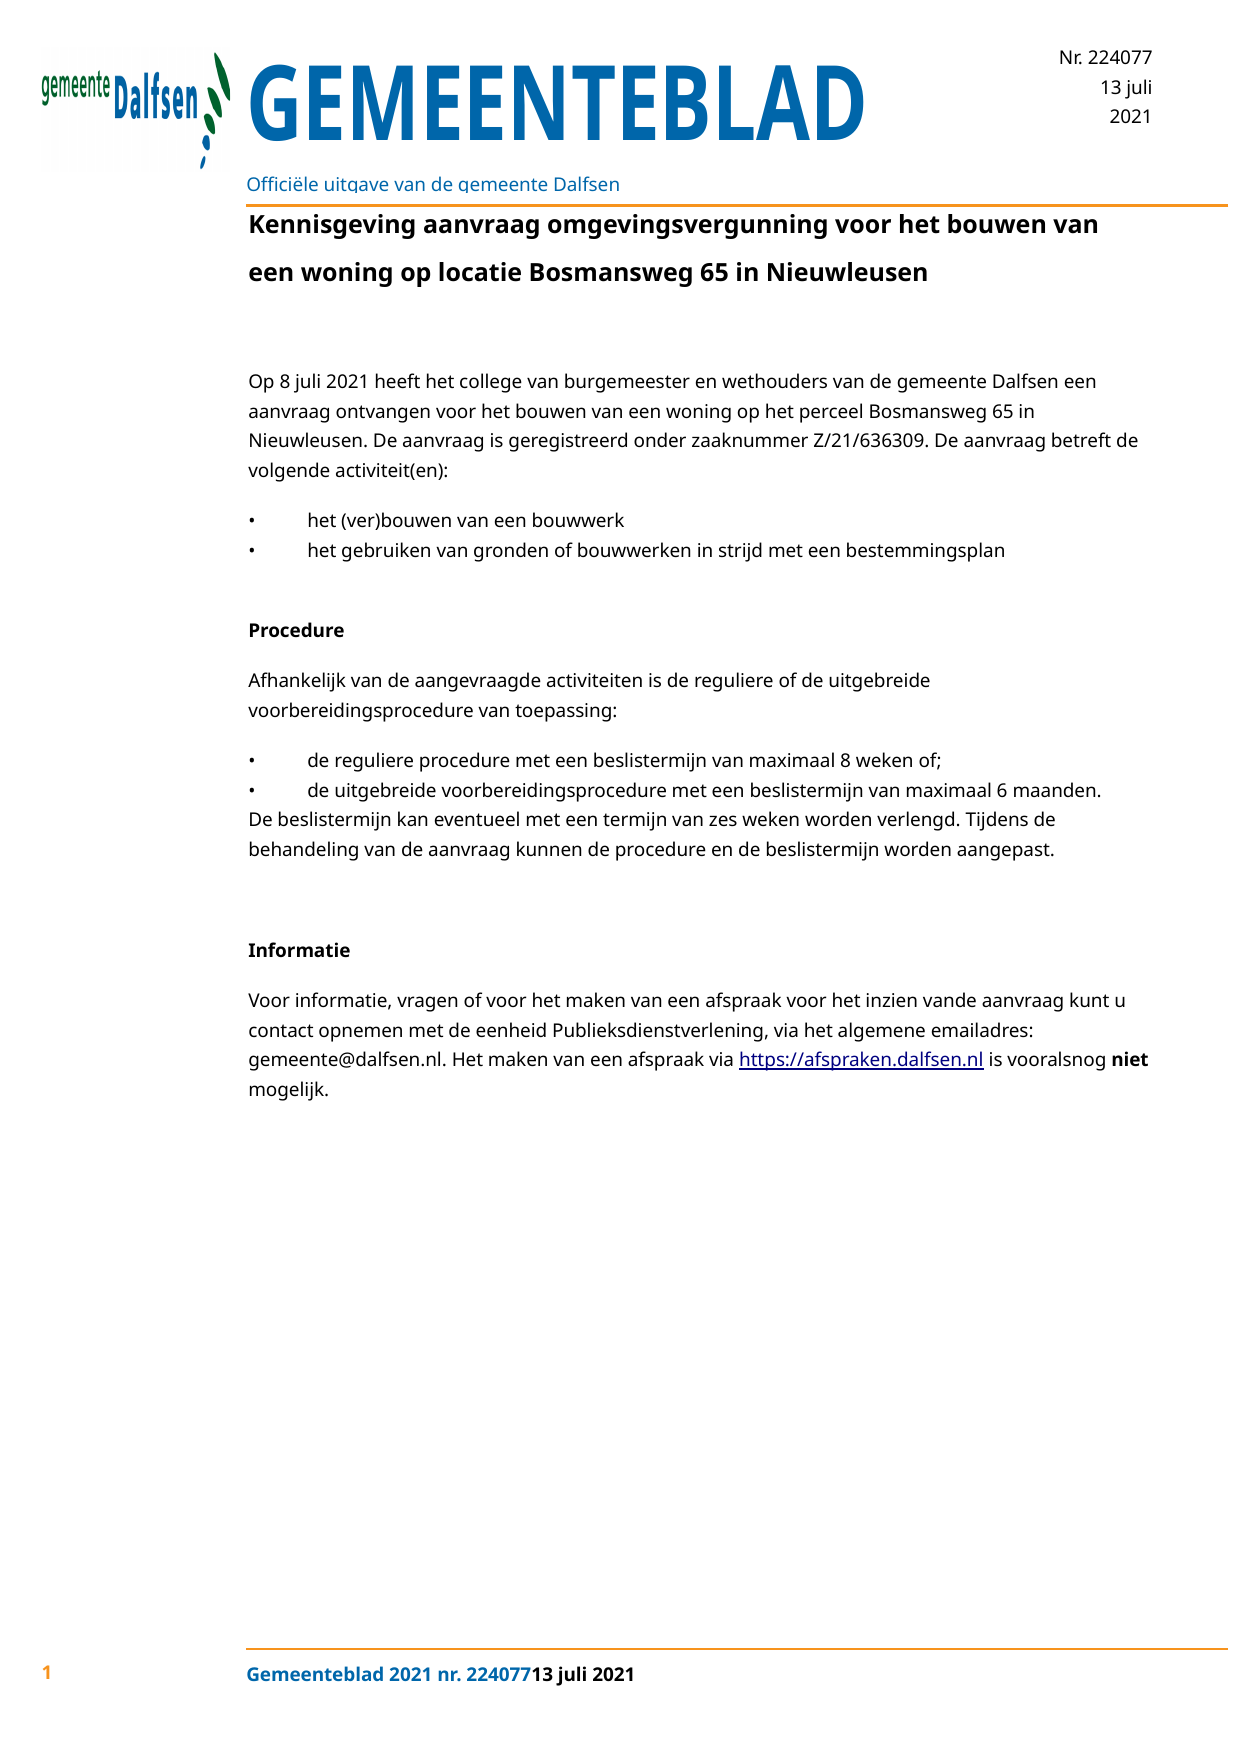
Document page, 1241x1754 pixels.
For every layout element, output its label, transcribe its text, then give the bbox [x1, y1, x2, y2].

text De beslistermijn kan eventueel met een termijn van zes weken worden verlengd. Tijdens de behandeling van de aanvraag kunnen de procedure en de beslistermijn worden aangepast. [248, 807, 1152, 862]
text Informatie [248, 937, 1152, 963]
picture [41, 47, 231, 172]
list de uitgebreide voorbereidingsprocedure met een beslistermijn van maximaal 6 maanden. [248, 777, 1152, 803]
list de reguliere procedure met een beslistermijn van maximaal 8 weken of; [248, 747, 1152, 773]
text Afhankelijk van de aangevraagde activiteiten is de reguliere of de uitgebreide voorbereidingsprocedure van toepassing: [248, 667, 1152, 723]
text Op 8 juli 2021 heeft het college van burgemeester en wethouders van de gemeente Dalfsen een aanvraag ontvangen voor het bouwen van een woning op het perceel Bosmansweg 65 in Nieuwleusen. De aanvraag is geregistreerd onder zaaknummer Z/21/636309. De aanvraag betreft de volgende activiteit(en): [248, 368, 1152, 483]
text Kennisgeving aanvraag omgevingsvergunning voor het bouwen van een woning op locatie Bosmansweg 65 in Nieuwleusen [248, 207, 1152, 288]
list het gebruiken van gronden of bouwwerken in strijd met een bestemmingsplan [248, 537, 1152, 563]
text Procedure [248, 617, 1152, 643]
text Voor informatie, vragen of voor het maken van een afspraak voor het inzien vande aanvraag kunt u contact opnemen met de eenheid Publieksdienstverlening, via het algemene emailadres: gemeente@dalfsen.nl. Het maken van een afspraak via https://afspraken.dalfsen.nl is vooralsnog niet mogelijk. [248, 987, 1152, 1102]
list het (ver)bouwen van een bouwwerk [248, 507, 1152, 533]
